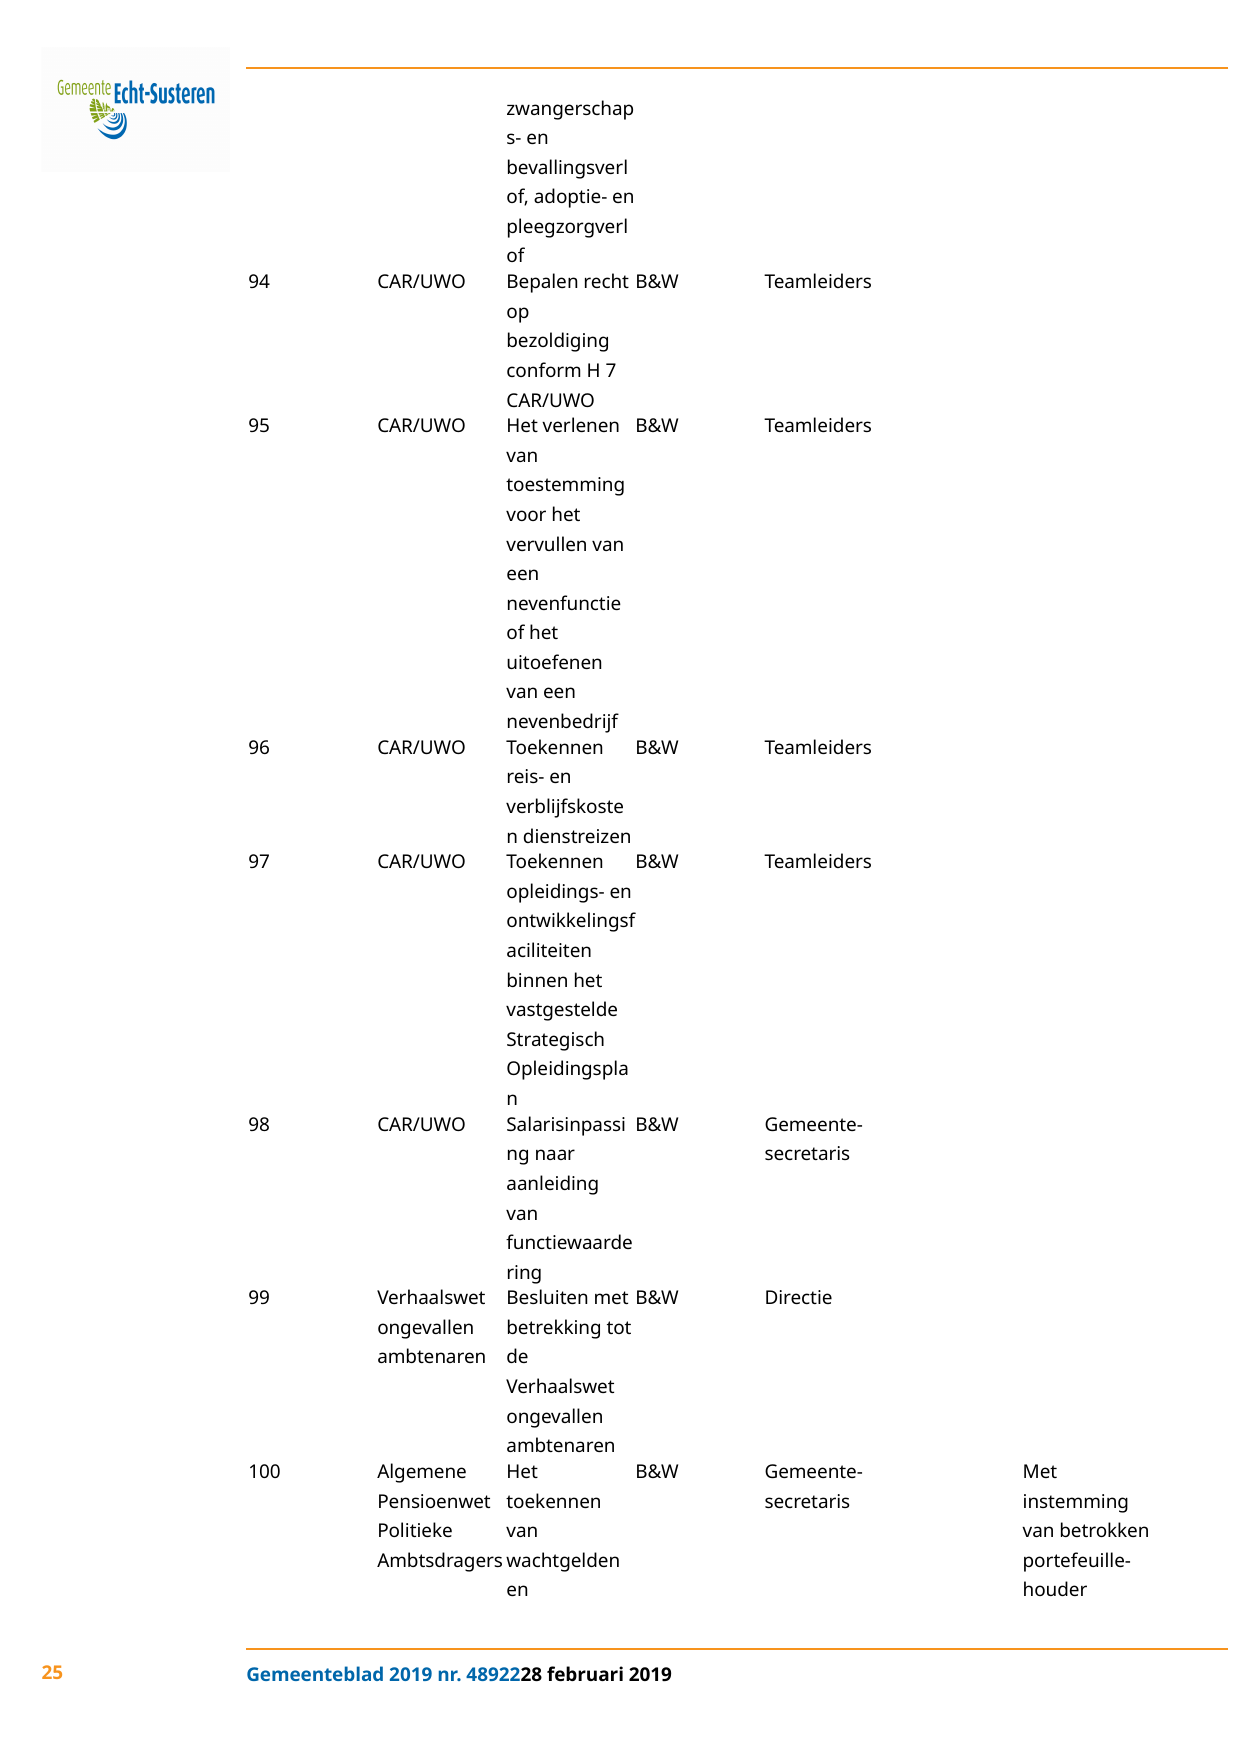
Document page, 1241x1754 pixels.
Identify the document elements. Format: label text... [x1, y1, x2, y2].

table_cell [764, 95, 893, 268]
table_cell Met instemming van betrokken portefeuille-houder [1023, 1458, 1152, 1602]
table_cell B&W [635, 269, 764, 412]
table_cell B&W [635, 413, 764, 734]
table_cell [377, 95, 506, 268]
table_cell CAR/UWO [377, 269, 506, 412]
table_cell 98 [248, 1111, 377, 1284]
picture [41, 47, 231, 172]
table_cell 94 [248, 269, 377, 412]
table_cell [1023, 413, 1152, 734]
table_cell 97 [248, 849, 377, 1111]
table_cell CAR/UWO [377, 1111, 506, 1284]
table_cell Algemene Pensioenwet Politieke Ambtsdragers [377, 1458, 506, 1602]
table_cell Het toekennen van wachtgelden en [506, 1458, 635, 1602]
table_cell Gemeente-secretaris [764, 1458, 893, 1602]
table_cell [1023, 1285, 1152, 1458]
table_cell B&W [635, 1458, 764, 1602]
table_cell [1023, 734, 1152, 848]
table_cell Toekennen opleidings- en ontwikkelingsfaciliteiten binnen het vastgestelde Strategisch Opleidingsplan [506, 849, 635, 1111]
table_cell Teamleiders [764, 413, 893, 734]
table_cell [894, 849, 1022, 1111]
table_cell [894, 1458, 1022, 1602]
table_cell 96 [248, 734, 377, 848]
table_cell CAR/UWO [377, 734, 506, 848]
table_cell B&W [635, 1285, 764, 1458]
table_cell [894, 1285, 1022, 1458]
table_cell B&W [635, 849, 764, 1111]
table_cell [1023, 1111, 1152, 1284]
table_cell Directie [764, 1285, 893, 1458]
table_cell [894, 734, 1022, 848]
table_cell [894, 1111, 1022, 1284]
table_cell Salarisinpassing naar aanleiding van functiewaardering [506, 1111, 635, 1284]
table_cell [894, 269, 1022, 412]
table_cell CAR/UWO [377, 413, 506, 734]
table_cell CAR/UWO [377, 849, 506, 1111]
table_cell zwangerschaps- en bevallingsverlof, adoptie- en pleegzorgverlof [506, 95, 635, 268]
table_cell 99 [248, 1285, 377, 1458]
table_cell [894, 95, 1022, 268]
table_cell Verhaalswet ongevallen ambtenaren [377, 1285, 506, 1458]
table_cell 100 [248, 1458, 377, 1602]
table_cell Teamleiders [764, 849, 893, 1111]
table_cell Bepalen recht op bezoldiging conform H 7 CAR/UWO [506, 269, 635, 412]
table_cell Toekennen reis- en verblijfskosten dienstreizen [506, 734, 635, 848]
table_cell [894, 413, 1022, 734]
table_cell Teamleiders [764, 269, 893, 412]
table_cell [1023, 95, 1152, 268]
table_cell B&W [635, 734, 764, 848]
table_cell [1023, 849, 1152, 1111]
table_cell [635, 95, 764, 268]
table_cell Teamleiders [764, 734, 893, 848]
table_cell Het verlenen van toestemming voor het vervullen van een nevenfunctie of het uitoefenen van een nevenbedrijf [506, 413, 635, 734]
table_cell Gemeente-secretaris [764, 1111, 893, 1284]
table_cell [248, 95, 377, 268]
table_cell [1023, 269, 1152, 412]
table_cell Besluiten met betrekking tot de Verhaalswet ongevallen ambtenaren [506, 1285, 635, 1458]
table_cell 95 [248, 413, 377, 734]
table_cell B&W [635, 1111, 764, 1284]
